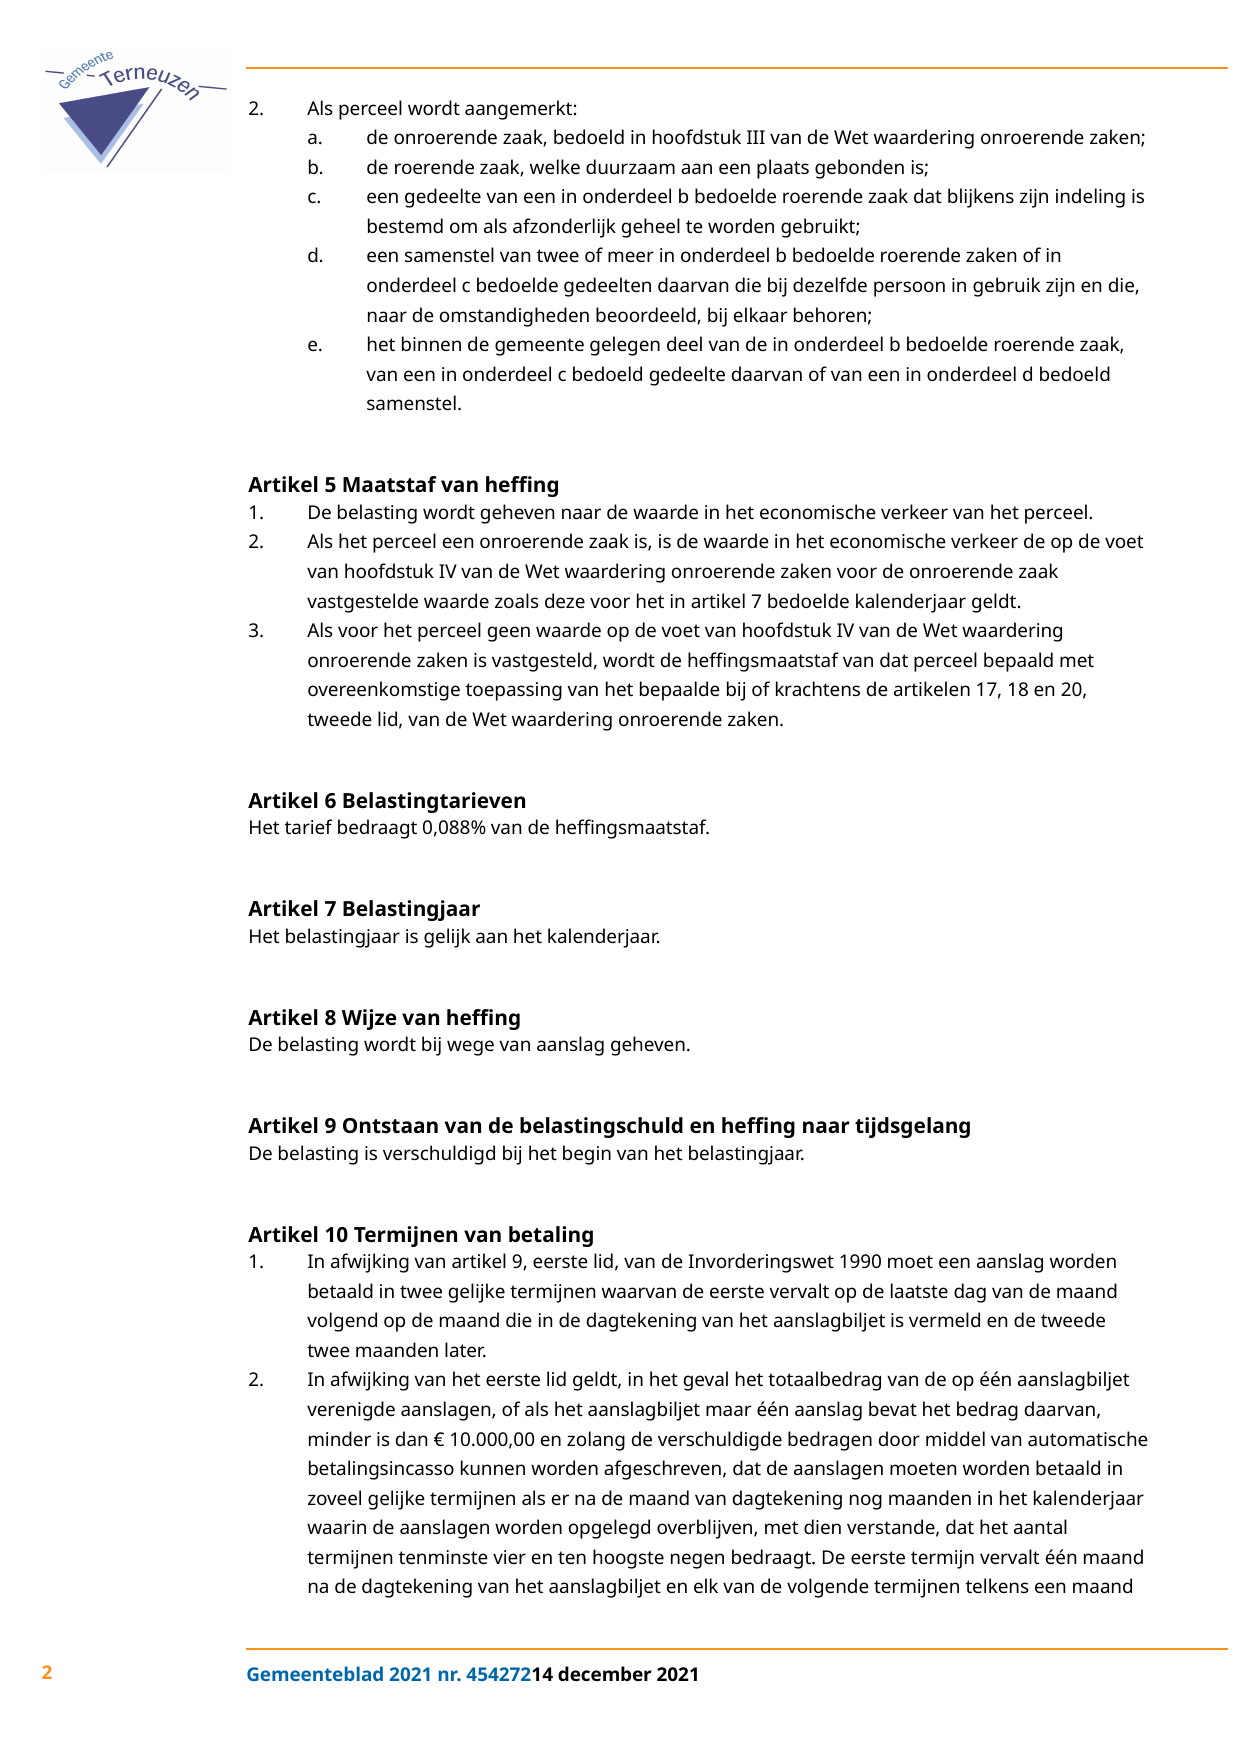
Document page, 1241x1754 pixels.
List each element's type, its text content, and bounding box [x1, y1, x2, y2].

list de onroerende zaak, bedoeld in hoofdstuk III van de Wet waardering onroerende zaken; [307, 124, 1152, 150]
list De belasting wordt geheven naar de waarde in het economische verkeer van het perceel. [248, 499, 1152, 525]
text De belasting is verschuldigd bij het begin van het belastingjaar. [248, 1140, 1152, 1166]
list een samenstel van twee of meer in onderdeel b bedoelde roerende zaken of in onderdeel c bedoelde gedeelten daarvan die bij dezelfde persoon in gebruik zijn en die, naar de omstandigheden beoordeeld, bij elkaar behoren; [307, 243, 1152, 328]
list het binnen de gemeente gelegen deel van de in onderdeel b bedoelde roerende zaak, van een in onderdeel c bedoeld gedeelte daarvan of van een in onderdeel d bedoeld samenstel. [307, 331, 1152, 416]
text Het belastingjaar is gelijk aan het kalenderjaar. [248, 923, 1152, 949]
text Artikel 5 Maatstaf van heffing [248, 471, 1152, 499]
text De belasting wordt bij wege van aanslag geheven. [248, 1031, 1152, 1057]
list Als voor het perceel geen waarde op de voet van hoofdstuk IV van de Wet waardering onroerende zaken is vastgesteld, wordt de heffingsmaatstaf van dat perceel bepaald met overeenkomstige toepassing van het bepaalde bij of krachtens de artikelen 17, 18 en 20, tweede lid, van de Wet waardering onroerende zaken. [248, 617, 1152, 732]
list de roerende zaak, welke duurzaam aan een plaats gebonden is; [307, 154, 1152, 180]
list In afwijking van het eerste lid geldt, in het geval het totaalbedrag van de op één aanslagbiljet verenigde aanslagen, of als het aanslagbiljet maar één aanslag bevat het bedrag daarvan, minder is dan € 10.000,00 en zolang de verschuldigde bedragen door middel van automatische betalingsincasso kunnen worden afgeschreven, dat de aanslagen moeten worden betaald in zoveel gelijke termijnen als er na de maand van dagtekening nog maanden in het kalenderjaar waarin de aanslagen worden opgelegd overblijven, met dien verstande, dat het aantal termijnen tenminste vier en ten hoogste negen bedraagt. De eerste termijn vervalt één maand na de dagtekening van het aanslagbiljet en elk van de volgende termijnen telkens een maand [248, 1367, 1152, 1599]
text Artikel 6 Belastingtarieven [248, 786, 1152, 814]
list een gedeelte van een in onderdeel b bedoelde roerende zaak dat blijkens zijn indeling is bestemd om als afzonderlijk geheel te worden gebruikt; [307, 183, 1152, 239]
text Artikel 9 Ontstaan van de belastingschuld en heffing naar tijdsgelang [248, 1111, 1152, 1140]
list In afwijking van artikel 9, eerste lid, van de Invorderingswet 1990 moet een aanslag worden betaald in twee gelijke termijnen waarvan de eerste vervalt op de laatste dag van de maand volgend op de maand die in de dagtekening van het aanslagbiljet is vermeld en de tweede twee maanden later. [248, 1248, 1152, 1363]
picture [41, 47, 231, 172]
text Artikel 8 Wijze van heffing [248, 1003, 1152, 1031]
list Als perceel wordt aangemerkt: [248, 95, 1152, 121]
text Het tarief bedraagt 0,088% van de heffingsmaatstaf. [248, 814, 1152, 840]
text Artikel 10 Termijnen van betaling [248, 1220, 1152, 1248]
text Artikel 7 Belastingjaar [248, 894, 1152, 923]
list Als het perceel een onroerende zaak is, is de waarde in het economische verkeer de op de voet van hoofdstuk IV van de Wet waardering onroerende zaken voor de onroerende zaak vastgestelde waarde zoals deze voor het in artikel 7 bedoelde kalenderjaar geldt. [248, 529, 1152, 613]
